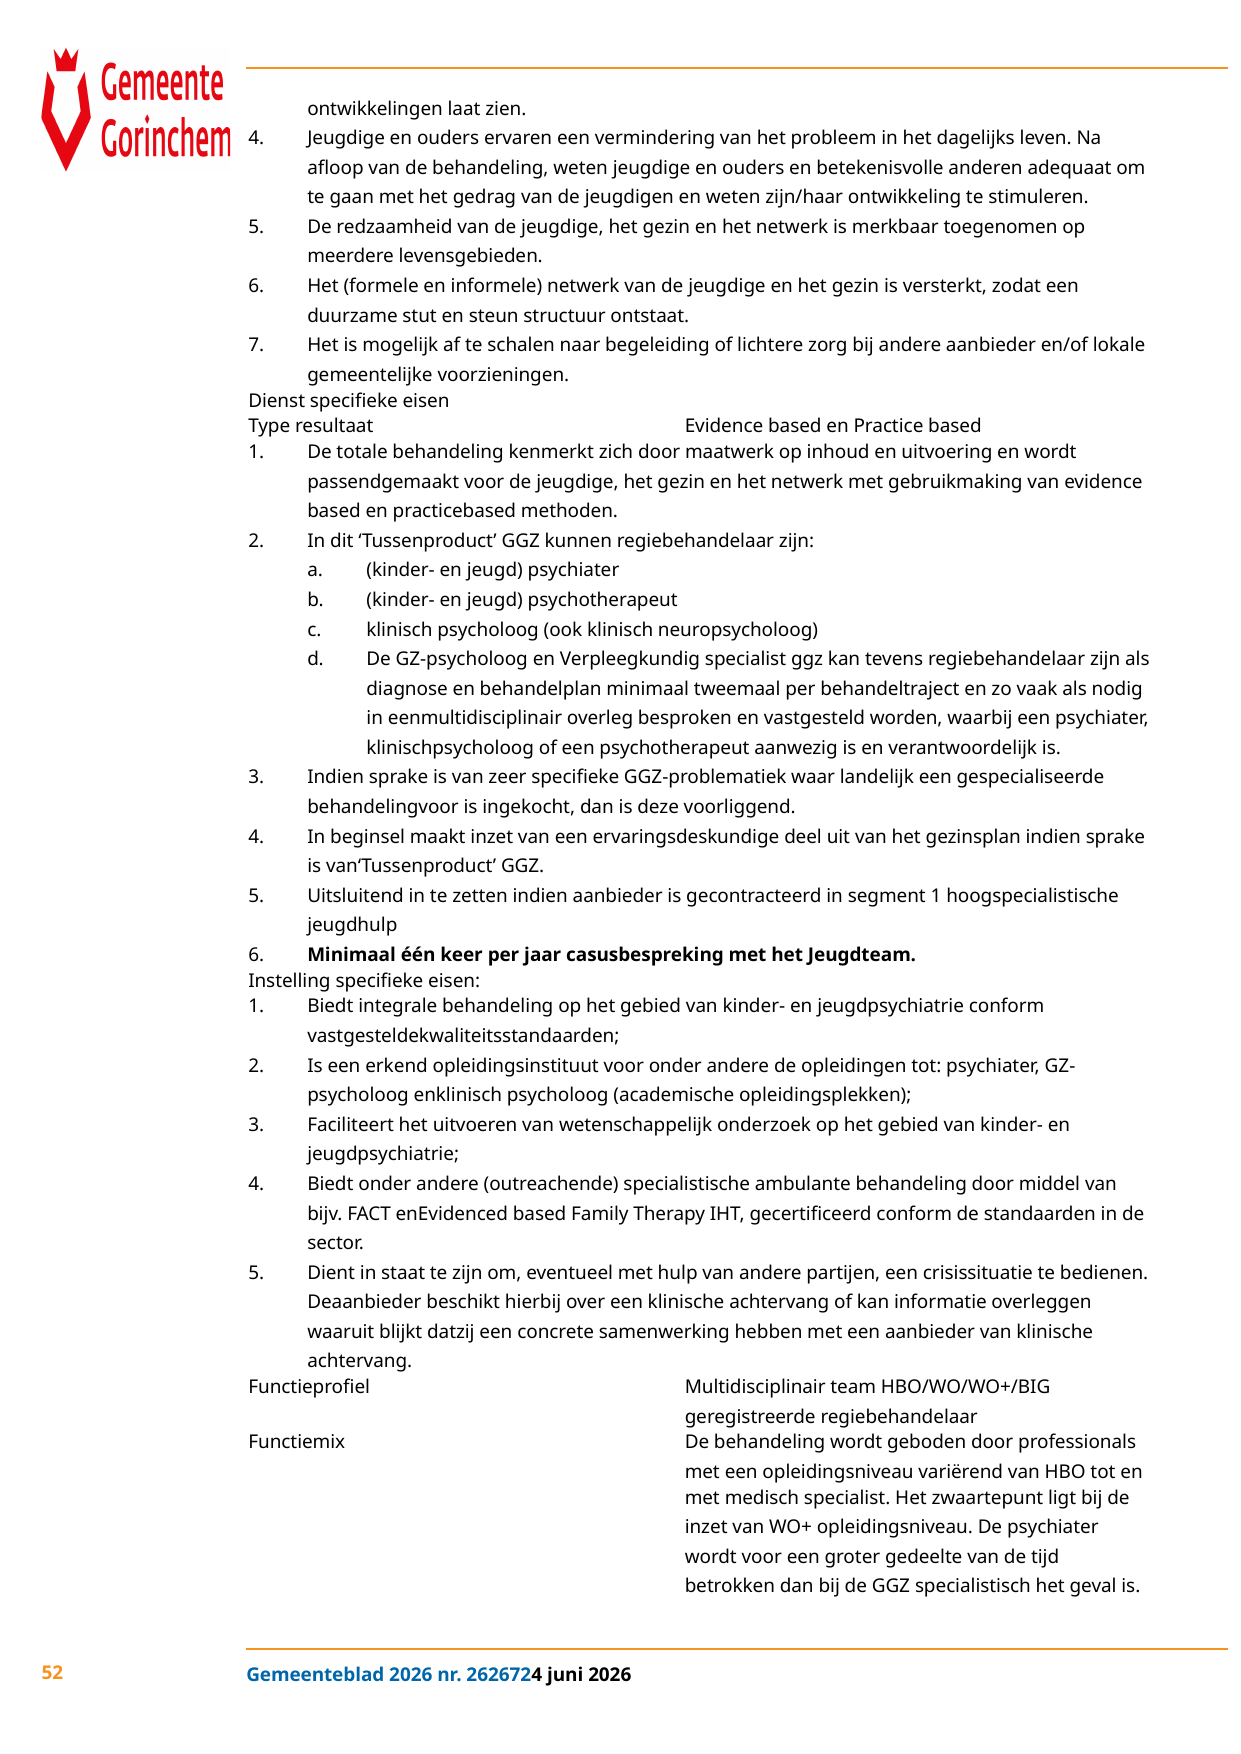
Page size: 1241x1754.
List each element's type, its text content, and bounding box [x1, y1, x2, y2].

table_cell Dienst specifieke eisen [248, 387, 1152, 412]
table_cell [248, 1484, 684, 1598]
picture [41, 47, 231, 172]
table_cell met medisch specialist. Het zwaartepunt ligt bij de inzet van WO+ opleidingsniveau. De psychiater wordt voor een groter gedeelte van de tijd betrokken dan bij de GGZ specialistisch het geval is. [685, 1484, 1152, 1598]
table_header ontwikkelingen laat zien. Jeugdige en ouders ervaren een vermindering van het probleem in het dagelijks leven. Na afloop van de behandeling, weten jeugdige en ouders en betekenisvolle anderen adequaat om te gaan met het gedrag van de jeugdigen en weten zijn/haar ontwikkeling te stimuleren. De redzaamheid van de jeugdige, het gezin en het netwerk is merkbaar toegenomen op meerdere levensgebieden. Het (formele en informele) netwerk van de jeugdige en het gezin is versterkt, zodat een duurzame stut en steun structuur ontstaat. Het is mogelijk af te schalen naar begeleiding of lichtere zorg bij andere aanbieder en/of lokale gemeentelijke voorzieningen. [248, 95, 1152, 387]
table_cell Functieprofiel [248, 1373, 684, 1429]
table_cell Instelling specifieke eisen: [248, 967, 1152, 993]
table_cell Type resultaat [248, 413, 684, 438]
table_cell De totale behandeling kenmerkt zich door maatwerk op inhoud en uitvoering en wordt passendgemaakt voor de jeugdige, het gezin en het netwerk met gebruikmaking van evidence based en practicebased methoden. In dit ‘Tussenproduct’ GGZ kunnen regiebehandelaar zijn: (kinder- en jeugd) psychiater (kinder- en jeugd) psychotherapeut klinisch psycholoog (ook klinisch neuropsycholoog) De GZ-psycholoog en Verpleegkundig specialist ggz kan tevens regiebehandelaar zijn als diagnose en behandelplan minimaal tweemaal per behandeltraject en zo vaak als nodig in eenmultidisciplinair overleg besproken en vastgesteld worden, waarbij een psychiater, klinischpsycholoog of een psychotherapeut aanwezig is en verantwoordelijk is. Indien sprake is van zeer specifieke GGZ-problematiek waar landelijk een gespecialiseerde behandelingvoor is ingekocht, dan is deze voorliggend. In beginsel maakt inzet van een ervaringsdeskundige deel uit van het gezinsplan indien sprake is van‘Tussenproduct’ GGZ. Uitsluitend in te zetten indien aanbieder is gecontracteerd in segment 1 hoogspecialistische jeugdhulp Minimaal één keer per jaar casusbespreking met het Jeugdteam. [248, 438, 1152, 967]
table_cell De behandeling wordt geboden door professionals met een opleidingsniveau variërend van HBO tot en [685, 1429, 1152, 1484]
table_cell Multidisciplinair team HBO/WO/WO+/BIG geregistreerde regiebehandelaar [685, 1373, 1152, 1429]
table_cell Biedt integrale behandeling op het gebied van kinder- en jeugdpsychiatrie conform vastgesteldekwaliteitsstandaarden; Is een erkend opleidingsinstituut voor onder andere de opleidingen tot: psychiater, GZ-psycholoog enklinisch psycholoog (academische opleidingsplekken); Faciliteert het uitvoeren van wetenschappelijk onderzoek op het gebied van kinder- en jeugdpsychiatrie; Biedt onder andere (outreachende) specialistische ambulante behandeling door middel van bijv. FACT enEvidenced based Family Therapy IHT, gecertificeerd conform de standaarden in de sector. Dient in staat te zijn om, eventueel met hulp van andere partijen, een crisissituatie te bedienen. Deaanbieder beschikt hierbij over een klinische achtervang of kan informatie overleggen waaruit blijkt datzij een concrete samenwerking hebben met een aanbieder van klinische achtervang. [248, 993, 1152, 1373]
table_cell Evidence based en Practice based [685, 413, 1152, 438]
table_cell Functiemix [248, 1429, 684, 1484]
